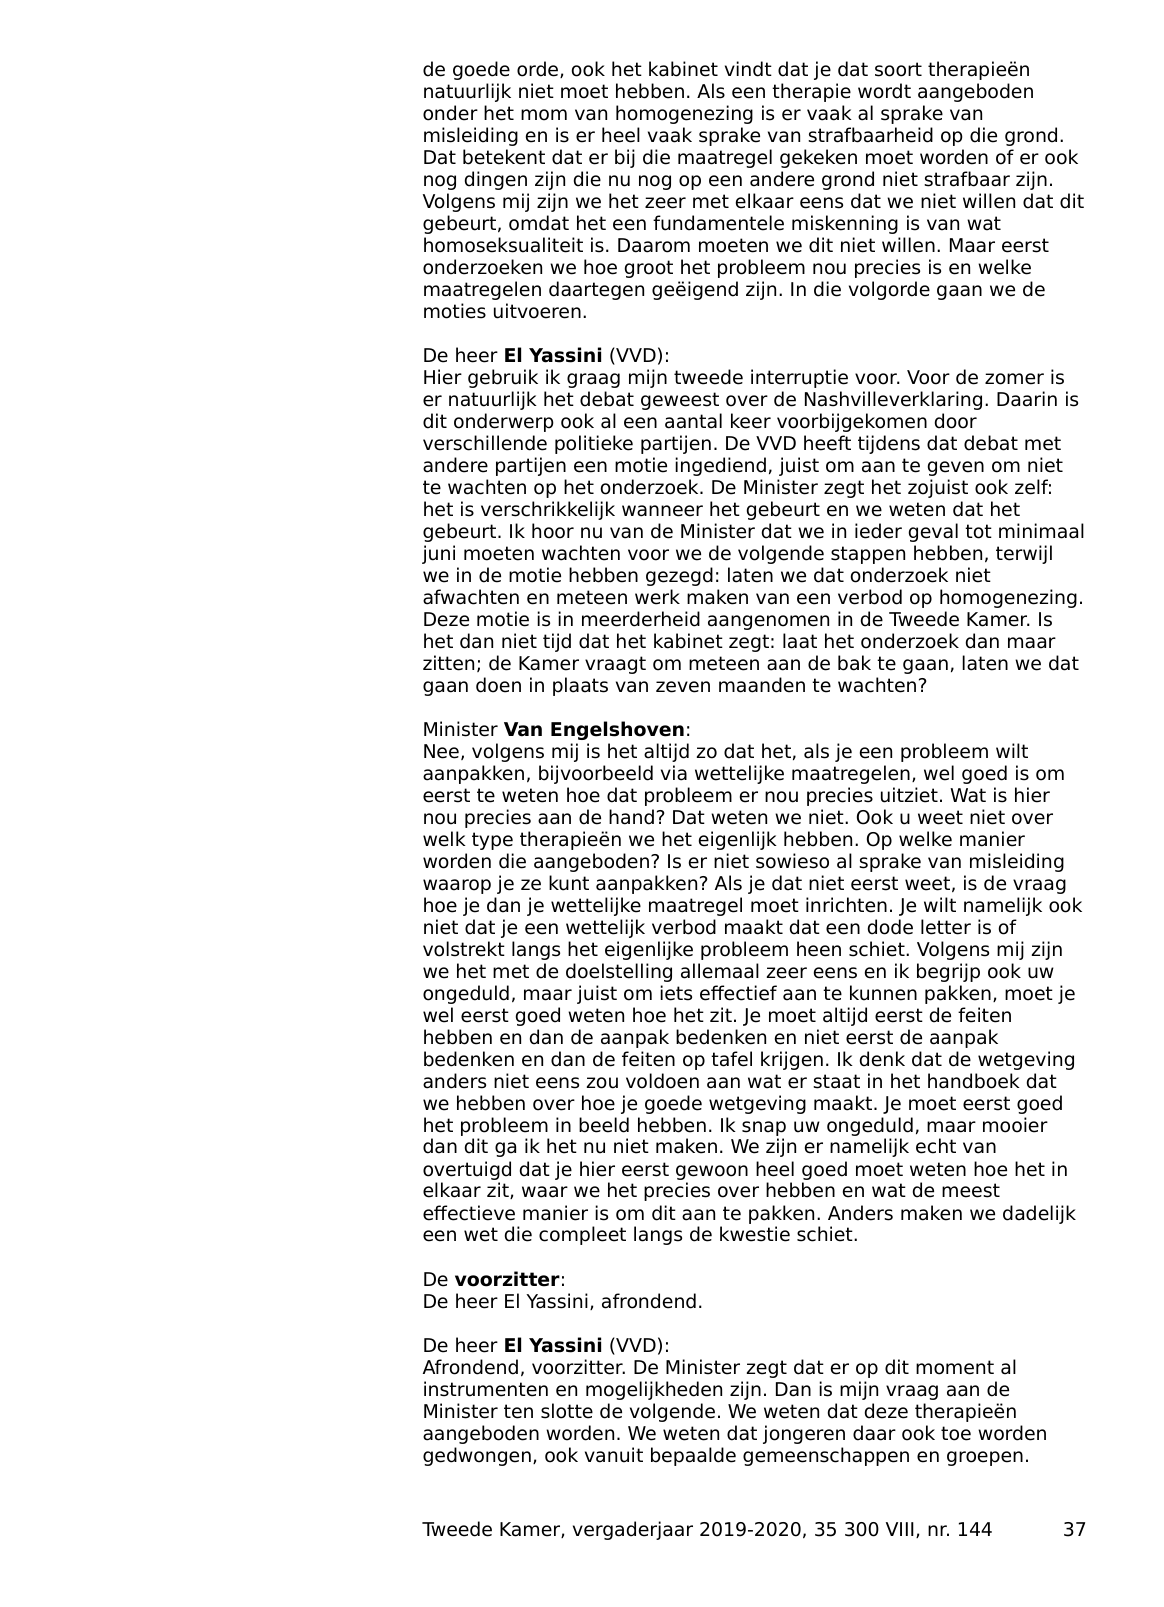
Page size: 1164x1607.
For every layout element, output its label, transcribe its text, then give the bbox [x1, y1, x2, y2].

text De heer El Yassini (VVD): [422, 1335, 1087, 1357]
text Minister Van Engelshoven: [422, 719, 1087, 741]
text De voorzitter: [422, 1268, 1087, 1291]
text Volgens mij zijn we het zeer met elkaar eens dat we niet willen dat dit gebeurt, omdat het een fundamentele miskenning is van wat homoseksualiteit is. Daarom moeten we dit niet willen. Maar eerst onderzoeken we hoe groot het probleem nou precies is en welke maatregelen daartegen geëigend zijn. In die volgorde gaan we de moties uitvoeren. [422, 191, 1087, 323]
text de goede orde, ook het kabinet vindt dat je dat soort therapieën natuurlijk niet moet hebben. Als een therapie wordt aangeboden onder het mom van homogenezing is er vaak al sprake van misleiding en is er heel vaak sprake van strafbaarheid op die grond. Dat betekent dat er bij die maatregel gekeken moet worden of er ook nog dingen zijn die nu nog op een andere grond niet strafbaar zijn. [422, 59, 1087, 191]
text De heer El Yassini (VVD): [422, 345, 1087, 367]
text Nee, volgens mij is het altijd zo dat het, als je een probleem wilt aanpakken, bijvoorbeeld via wettelijke maatregelen, wel goed is om eerst te weten hoe dat probleem er nou precies uitziet. Wat is hier nou precies aan de hand? Dat weten we niet. Ook u weet niet over welk type therapieën we het eigenlijk hebben. Op welke manier worden die aangeboden? Is er niet sowieso al sprake van misleiding waarop je ze kunt aanpakken? Als je dat niet eerst weet, is de vraag hoe je dan je wettelijke maatregel moet inrichten. Je wilt namelijk ook niet dat je een wettelijk verbod maakt dat een dode letter is of volstrekt langs het eigenlijke probleem heen schiet. Volgens mij zijn we het met de doelstelling allemaal zeer eens en ik begrijp ook uw ongeduld, maar juist om iets effectief aan te kunnen pakken, moet je wel eerst goed weten hoe het zit. Je moet altijd eerst de feiten hebben en dan de aanpak bedenken en niet eerst de aanpak bedenken en dan de feiten op tafel krijgen. Ik denk dat de wetgeving anders niet eens zou voldoen aan wat er staat in het handboek dat we hebben over hoe je goede wetgeving maakt. Je moet eerst goed het probleem in beeld hebben. Ik snap uw ongeduld, maar mooier dan dit ga ik het nu niet maken. We zijn er namelijk echt van overtuigd dat je hier eerst gewoon heel goed moet weten hoe het in elkaar zit, waar we het precies over hebben en wat de meest effectieve manier is om dit aan te pakken. Anders maken we dadelijk een wet die compleet langs de kwestie schiet. [422, 741, 1087, 1246]
text Hier gebruik ik graag mijn tweede interruptie voor. Voor de zomer is er natuurlijk het debat geweest over de Nashvilleverklaring. Daarin is dit onderwerp ook al een aantal keer voorbijgekomen door verschillende politieke partijen. De VVD heeft tijdens dat debat met andere partijen een motie ingediend, juist om aan te geven om niet te wachten op het onderzoek. De Minister zegt het zojuist ook zelf: het is verschrikkelijk wanneer het gebeurt en we weten dat het gebeurt. Ik hoor nu van de Minister dat we in ieder geval tot minimaal juni moeten wachten voor we de volgende stappen hebben, terwijl we in de motie hebben gezegd: laten we dat onderzoek niet afwachten en meteen werk maken van een verbod op homogenezing. Deze motie is in meerderheid aangenomen in de Tweede Kamer. Is het dan niet tijd dat het kabinet zegt: laat het onderzoek dan maar zitten; de Kamer vraagt om meteen aan de bak te gaan, laten we dat gaan doen in plaats van zeven maanden te wachten? [422, 367, 1087, 697]
text De heer El Yassini, afrondend. [422, 1291, 1087, 1312]
text Afrondend, voorzitter. De Minister zegt dat er op dit moment al instrumenten en mogelijkheden zijn. Dan is mijn vraag aan de Minister ten slotte de volgende. We weten dat deze therapieën aangeboden worden. We weten dat jongeren daar ook toe worden gedwongen, ook vanuit bepaalde gemeenschappen en groepen. [422, 1357, 1087, 1467]
